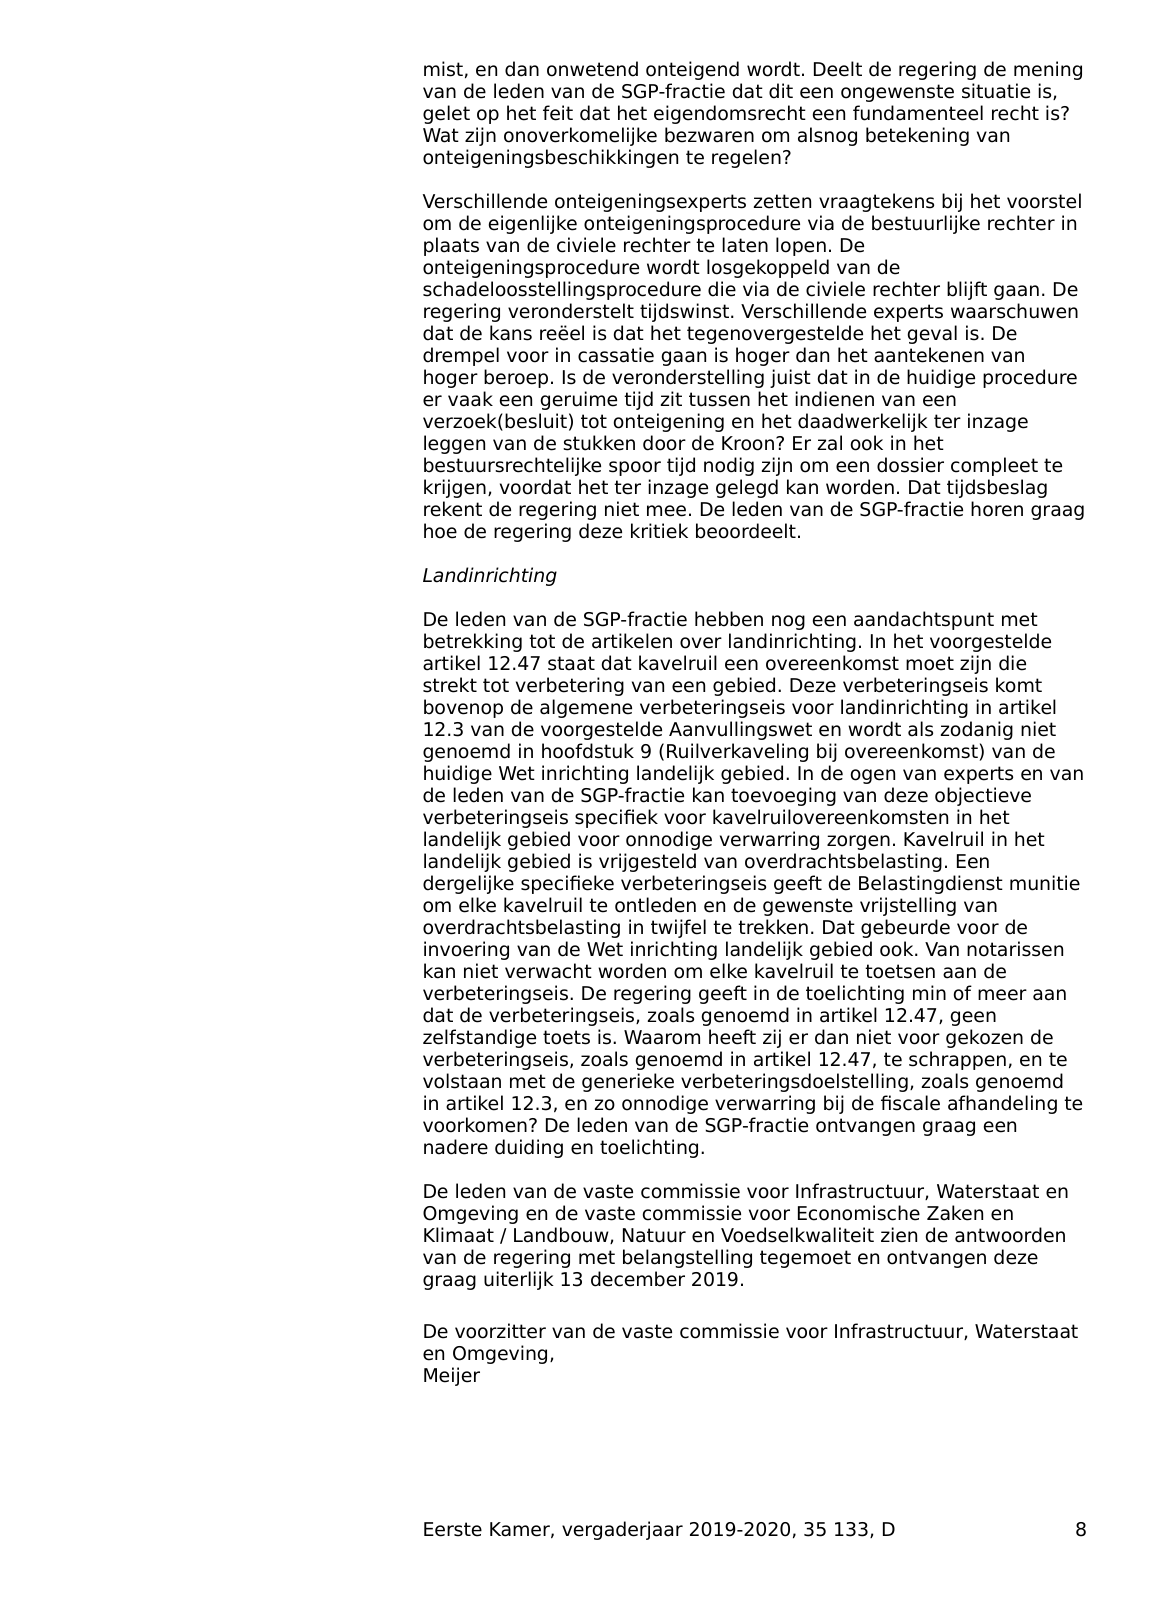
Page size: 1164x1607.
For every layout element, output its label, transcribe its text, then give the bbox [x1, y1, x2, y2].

text De leden van de SGP-fractie hebben nog een aandachtspunt met betrekking tot de artikelen over landinrichting. In het voorgestelde artikel 12.47 staat dat kavelruil een overeenkomst moet zijn die strekt tot verbetering van een gebied. Deze verbeteringseis komt bovenop de algemene verbeteringseis voor landinrichting in artikel 12.3 van de voorgestelde Aanvullingswet en wordt als zodanig niet genoemd in hoofdstuk 9 (Ruilverkaveling bij overeenkomst) van de huidige Wet inrichting landelijk gebied. In de ogen van experts en van de leden van de SGP-fractie kan toevoeging van deze objectieve verbeteringseis specifiek voor kavelruilovereenkomsten in het landelijk gebied voor onnodige verwarring zorgen. Kavelruil in het landelijk gebied is vrijgesteld van overdrachtsbelasting. Een dergelijke specifieke verbeteringseis geeft de Belastingdienst munitie om elke kavelruil te ontleden en de gewenste vrijstelling van overdrachtsbelasting in twijfel te trekken. Dat gebeurde voor de invoering van de Wet inrichting landelijk gebied ook. Van notarissen kan niet verwacht worden om elke kavelruil te toetsen aan de verbeteringseis. De regering geeft in de toelichting min of meer aan dat de verbeteringseis, zoals genoemd in artikel 12.47, geen zelfstandige toets is. Waarom heeft zij er dan niet voor gekozen de verbeteringseis, zoals genoemd in artikel 12.47, te schrappen, en te volstaan met de generieke verbeteringsdoelstelling, zoals genoemd in artikel 12.3, en zo onnodige verwarring bij de fiscale afhandeling te voorkomen? De leden van de SGP-fractie ontvangen graag een nadere duiding en toelichting. [422, 609, 1087, 1159]
text mist, en dan onwetend onteigend wordt. Deelt de regering de mening van de leden van de SGP-fractie dat dit een ongewenste situatie is, gelet op het feit dat het eigendomsrecht een fundamenteel recht is? Wat zijn onoverkomelijke bezwaren om alsnog betekening van onteigeningsbeschikkingen te regelen? [422, 59, 1087, 169]
text Verschillende onteigeningsexperts zetten vraagtekens bij het voorstel om de eigenlijke onteigeningsprocedure via de bestuurlijke rechter in plaats van de civiele rechter te laten lopen. De onteigeningsprocedure wordt losgekoppeld van de schadeloosstellingsprocedure die via de civiele rechter blijft gaan. De regering veronderstelt tijdswinst. Verschillende experts waarschuwen dat de kans reëel is dat het tegenovergestelde het geval is. De drempel voor in cassatie gaan is hoger dan het aantekenen van hoger beroep. Is de veronderstelling juist dat in de huidige procedure er vaak een geruime tijd zit tussen het indienen van een verzoek(besluit) tot onteigening en het daadwerkelijk ter inzage leggen van de stukken door de Kroon? Er zal ook in het bestuursrechtelijke spoor tijd nodig zijn om een dossier compleet te krijgen, voordat het ter inzage gelegd kan worden. Dat tijdsbeslag rekent de regering niet mee. De leden van de SGP-fractie horen graag hoe de regering deze kritiek beoordeelt. [422, 191, 1087, 543]
subtitle Landinrichting [422, 565, 1087, 587]
text De leden van de vaste commissie voor Infrastructuur, Waterstaat en Omgeving en de vaste commissie voor Economische Zaken en Klimaat / Landbouw, Natuur en Voedselkwaliteit zien de antwoorden van de regering met belangstelling tegemoet en ontvangen deze graag uiterlijk 13 december 2019. [422, 1181, 1087, 1291]
text De voorzitter van de vaste commissie voor Infrastructuur, Waterstaat en Omgeving, Meijer [422, 1321, 1087, 1387]
